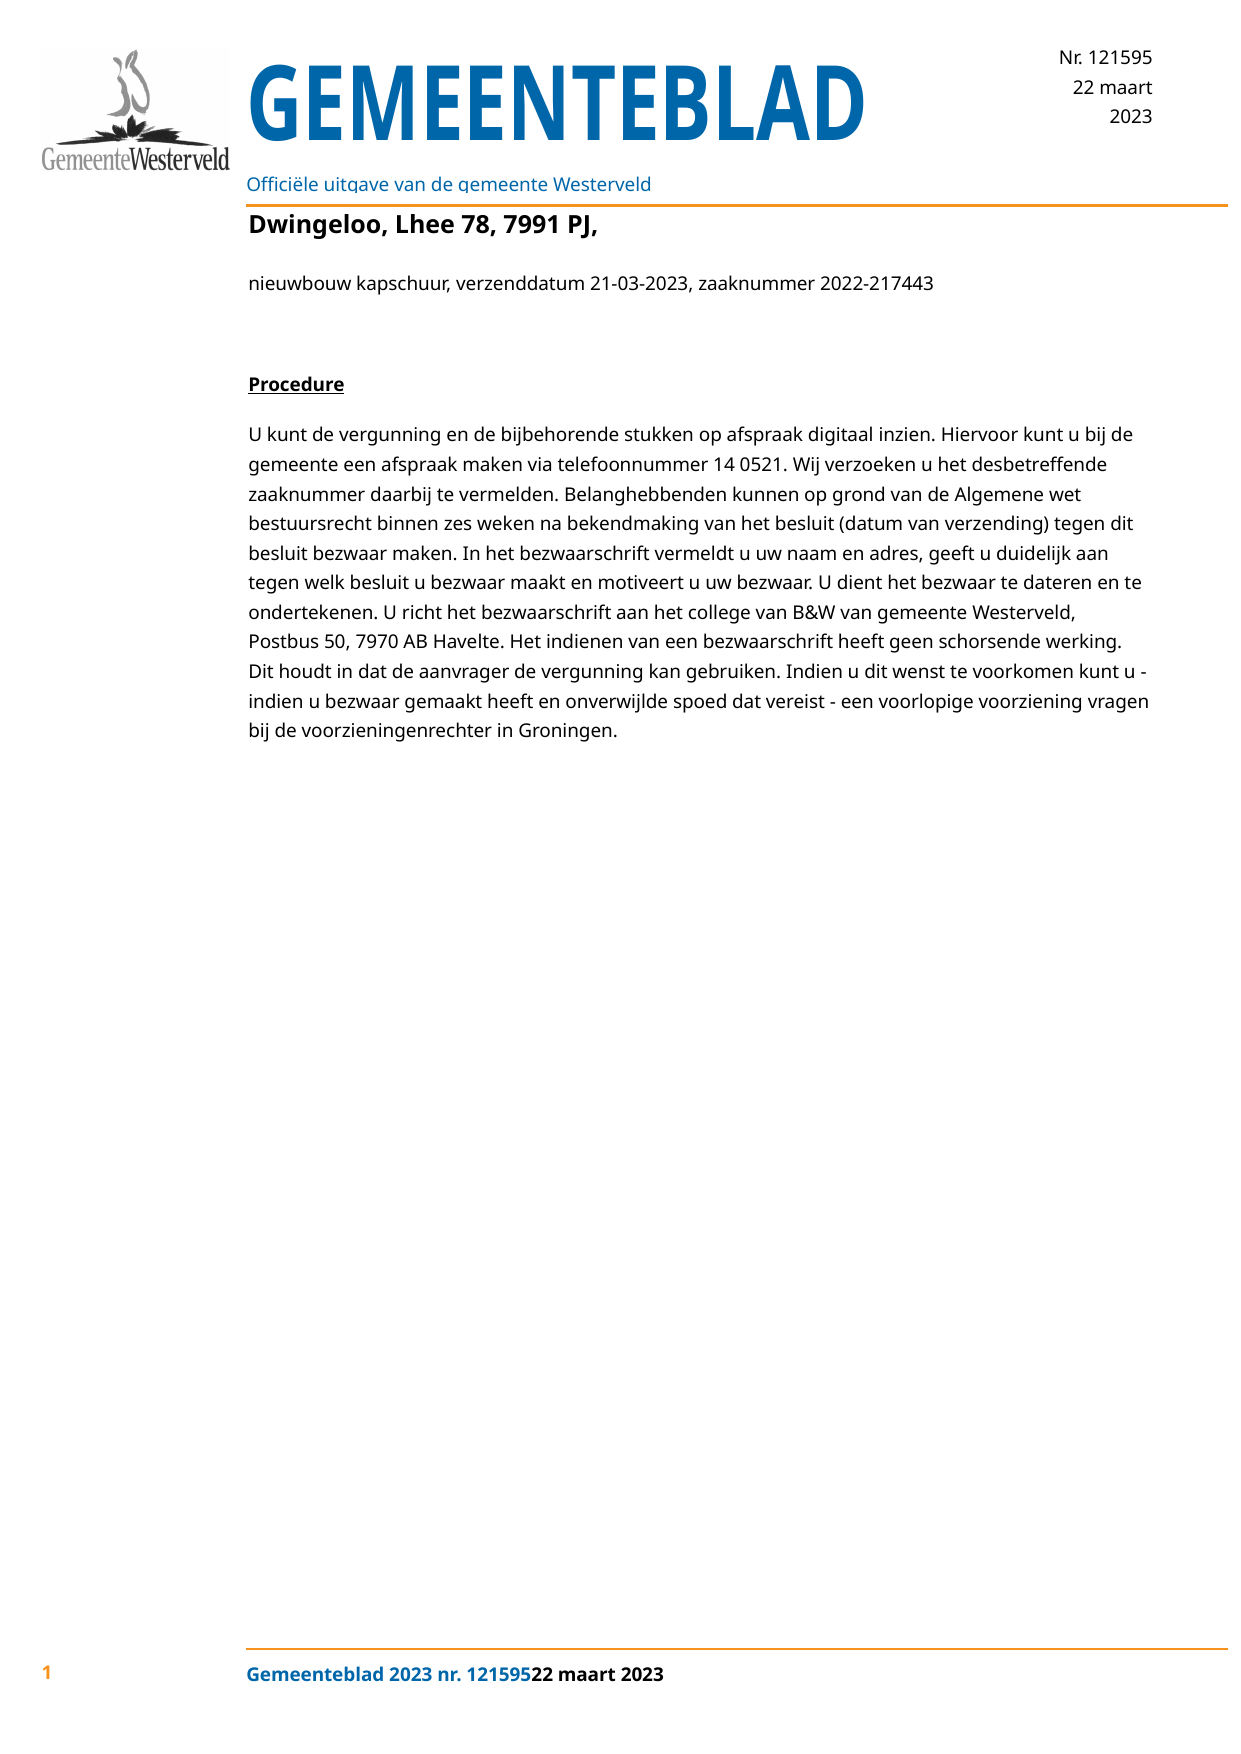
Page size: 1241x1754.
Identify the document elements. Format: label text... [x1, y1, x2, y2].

text nieuwbouw kapschuur, verzenddatum 21-03-2023, zaaknummer 2022-217443 [248, 270, 1152, 296]
text Dwingeloo, Lhee 78, 7991 PJ, [248, 207, 1152, 241]
text Procedure [248, 371, 1152, 397]
picture [41, 47, 231, 172]
text U kunt de vergunning en de bijbehorende stukken op afspraak digitaal inzien. Hiervoor kunt u bij de gemeente een afspraak maken via telefoonnummer 14 0521. Wij verzoeken u het desbetreffende zaaknummer daarbij te vermelden. Belanghebbenden kunnen op grond van de Algemene wet bestuursrecht binnen zes weken na bekendmaking van het besluit (datum van verzending) tegen dit besluit bezwaar maken. In het bezwaarschrift vermeldt u uw naam en adres, geeft u duidelijk aan tegen welk besluit u bezwaar maakt en motiveert u uw bezwaar. U dient het bezwaar te dateren en te ondertekenen. U richt het bezwaarschrift aan het college van B&W van gemeente Westerveld, Postbus 50, 7970 AB Havelte. Het indienen van een bezwaarschrift heeft geen schorsende werking. Dit houdt in dat de aanvrager de vergunning kan gebruiken. Indien u dit wenst te voorkomen kunt u - indien u bezwaar gemaakt heeft en onverwijlde spoed dat vereist - een voorlopige voorziening vragen bij de voorzieningenrechter in Groningen. [248, 422, 1152, 743]
